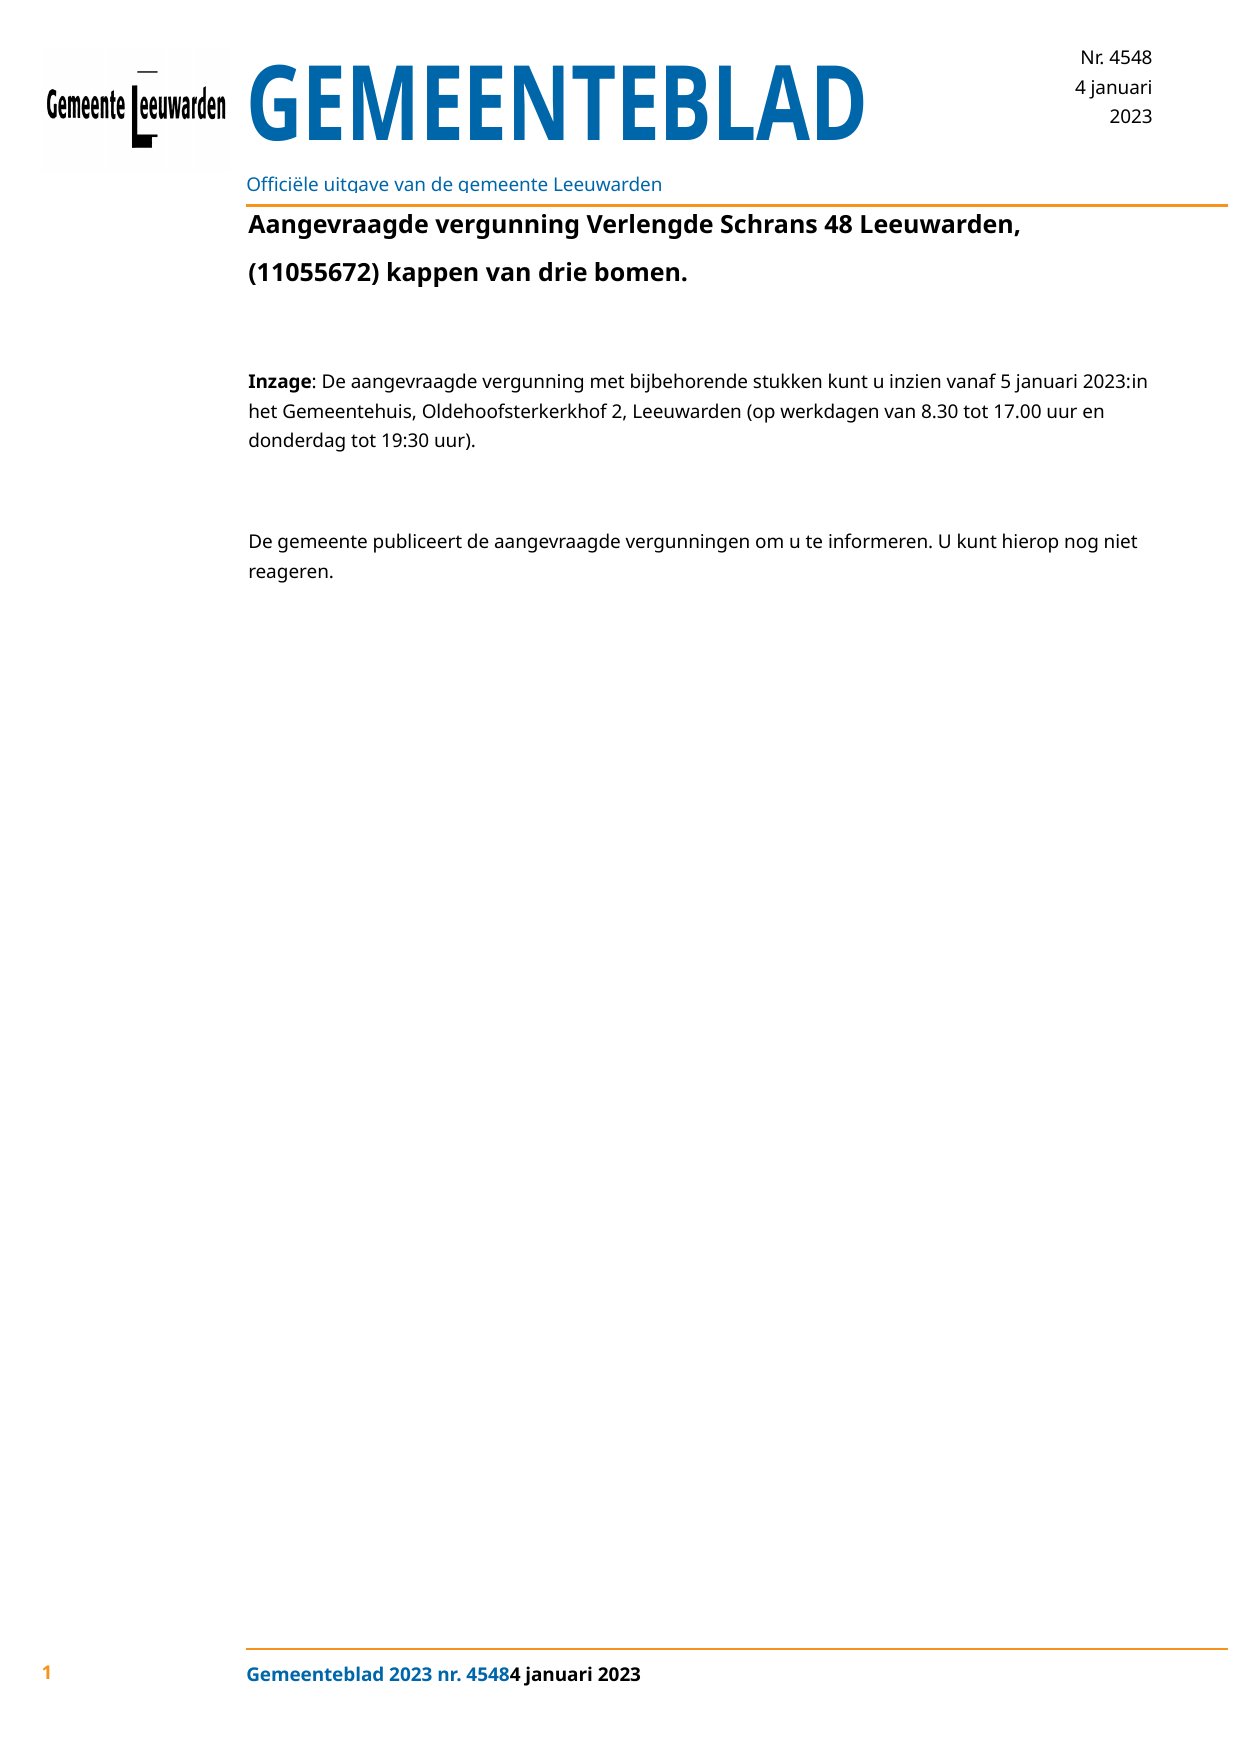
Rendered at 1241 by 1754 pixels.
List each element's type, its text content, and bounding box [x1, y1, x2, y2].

text De gemeente publiceert de aangevraagde vergunningen om u te informeren. U kunt hierop nog niet reageren. [248, 528, 1152, 584]
picture [41, 47, 231, 172]
text Aangevraagde vergunning Verlengde Schrans 48 Leeuwarden, (11055672) kappen van drie bomen. [248, 207, 1152, 288]
text Inzage: De aangevraagde vergunning met bijbehorende stukken kunt u inzien vanaf 5 januari 2023:in het Gemeentehuis, Oldehoofsterkerkhof 2, Leeuwarden (op werkdagen van 8.30 tot 17.00 uur en donderdag tot 19:30 uur). [248, 368, 1152, 453]
